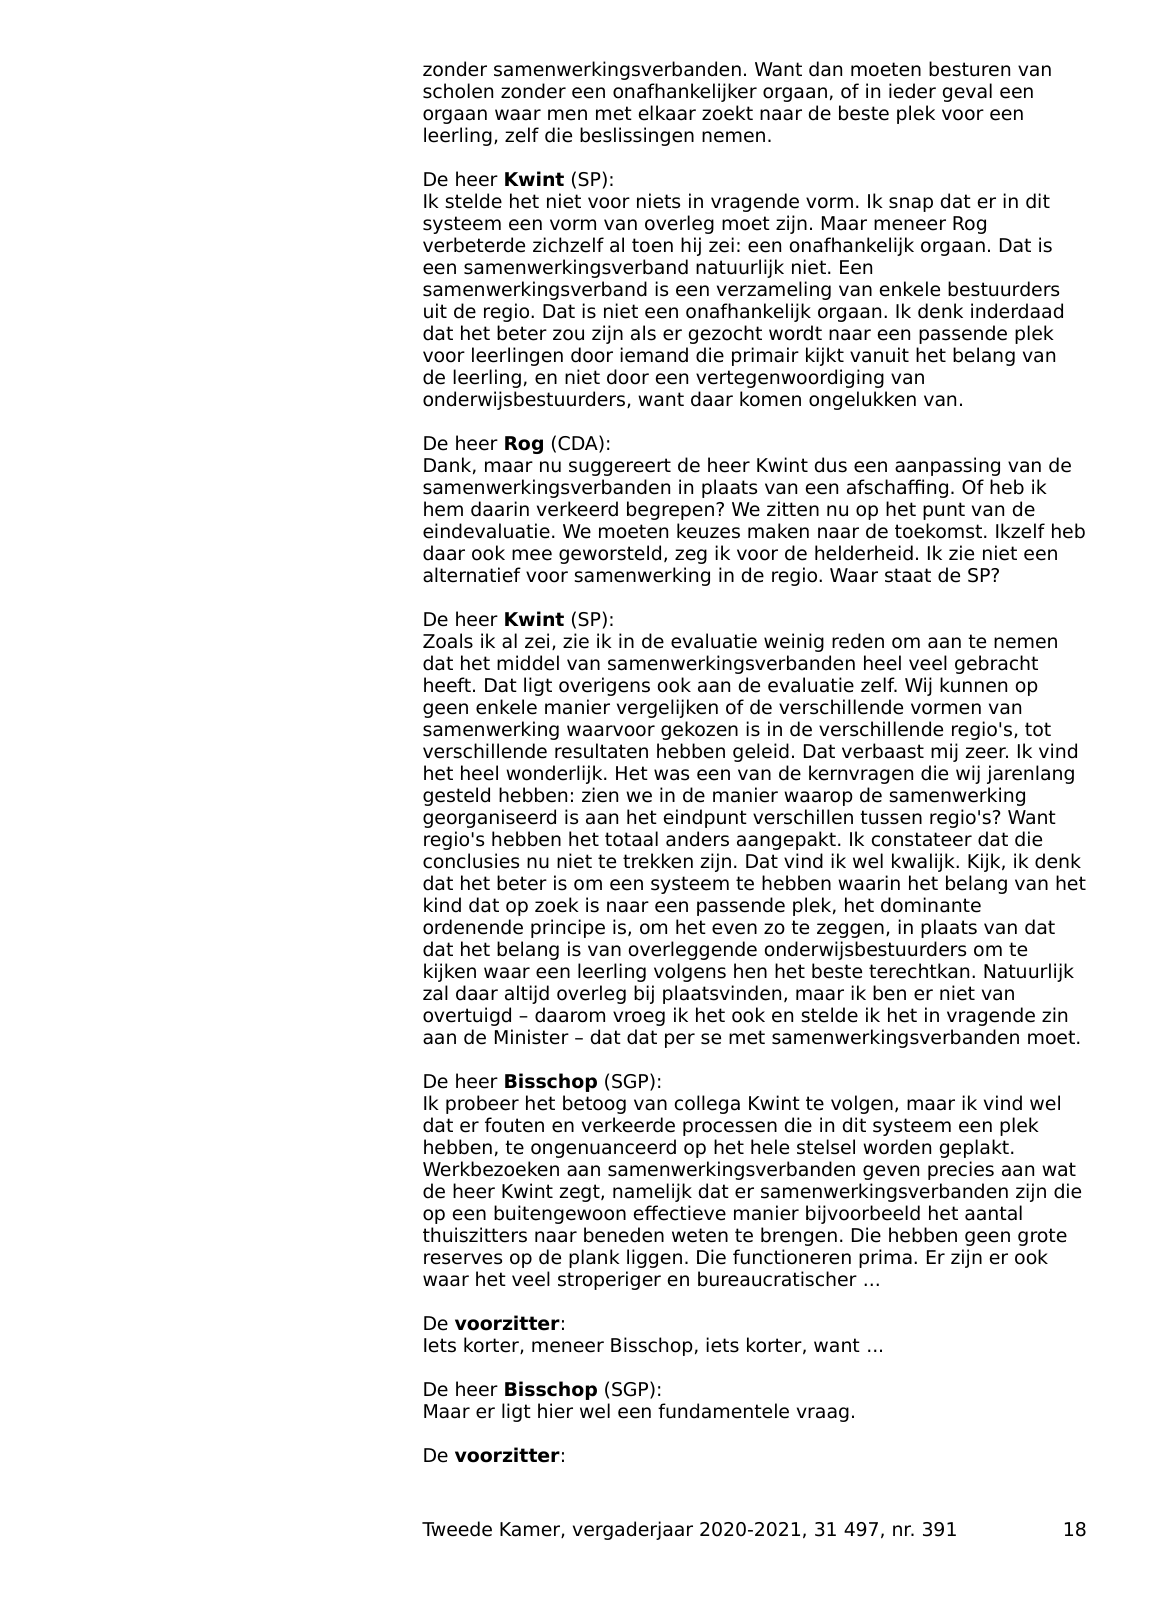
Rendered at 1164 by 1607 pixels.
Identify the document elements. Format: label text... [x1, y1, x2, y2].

text Zoals ik al zei, zie ik in de evaluatie weinig reden om aan te nemen dat het middel van samenwerkingsverbanden heel veel gebracht heeft. Dat ligt overigens ook aan de evaluatie zelf. Wij kunnen op geen enkele manier vergelijken of de verschillende vormen van samenwerking waarvoor gekozen is in de verschillende regio's, tot verschillende resultaten hebben geleid. Dat verbaast mij zeer. Ik vind het heel wonderlijk. Het was een van de kernvragen die wij jarenlang gesteld hebben: zien we in de manier waarop de samenwerking georganiseerd is aan het eindpunt verschillen tussen regio's? Want regio's hebben het totaal anders aangepakt. Ik constateer dat die conclusies nu niet te trekken zijn. Dat vind ik wel kwalijk. Kijk, ik denk dat het beter is om een systeem te hebben waarin het belang van het kind dat op zoek is naar een passende plek, het dominante ordenende principe is, om het even zo te zeggen, in plaats van dat dat het belang is van overleggende onderwijsbestuurders om te kijken waar een leerling volgens hen het beste terechtkan. Natuurlijk zal daar altijd overleg bij plaatsvinden, maar ik ben er niet van overtuigd – daarom vroeg ik het ook en stelde ik het in vragende zin aan de Minister – dat dat per se met samenwerkingsverbanden moet. [422, 631, 1087, 1049]
text De voorzitter: [422, 1313, 1087, 1335]
text Dank, maar nu suggereert de heer Kwint dus een aanpassing van de samenwerkingsverbanden in plaats van een afschaffing. Of heb ik hem daarin verkeerd begrepen? We zitten nu op het punt van de eindevaluatie. We moeten keuzes maken naar de toekomst. Ikzelf heb daar ook mee geworsteld, zeg ik voor de helderheid. Ik zie niet een alternatief voor samenwerking in de regio. Waar staat de SP? [422, 455, 1087, 587]
text De heer Kwint (SP): [422, 169, 1087, 191]
text De voorzitter: [422, 1445, 1087, 1467]
text Iets korter, meneer Bisschop, iets korter, want ... [422, 1335, 1087, 1357]
text De heer Kwint (SP): [422, 609, 1087, 631]
text zonder samenwerkingsverbanden. Want dan moeten besturen van scholen zonder een onafhankelijker orgaan, of in ieder geval een orgaan waar men met elkaar zoekt naar de beste plek voor een leerling, zelf die beslissingen nemen. [422, 59, 1087, 147]
text Ik probeer het betoog van collega Kwint te volgen, maar ik vind wel dat er fouten en verkeerde processen die in dit systeem een plek hebben, te ongenuanceerd op het hele stelsel worden geplakt. Werkbezoeken aan samenwerkingsverbanden geven precies aan wat de heer Kwint zegt, namelijk dat er samenwerkingsverbanden zijn die op een buitengewoon effectieve manier bijvoorbeeld het aantal thuiszitters naar beneden weten te brengen. Die hebben geen grote reserves op de plank liggen. Die functioneren prima. Er zijn er ook waar het veel stroperiger en bureaucratischer ... [422, 1093, 1087, 1291]
text De heer Rog (CDA): [422, 433, 1087, 455]
text De heer Bisschop (SGP): [422, 1071, 1087, 1093]
text Ik stelde het niet voor niets in vragende vorm. Ik snap dat er in dit systeem een vorm van overleg moet zijn. Maar meneer Rog verbeterde zichzelf al toen hij zei: een onafhankelijk orgaan. Dat is een samenwerkingsverband natuurlijk niet. Een samenwerkingsverband is een verzameling van enkele bestuurders uit de regio. Dat is niet een onafhankelijk orgaan. Ik denk inderdaad dat het beter zou zijn als er gezocht wordt naar een passende plek voor leerlingen door iemand die primair kijkt vanuit het belang van de leerling, en niet door een vertegenwoordiging van onderwijsbestuurders, want daar komen ongelukken van. [422, 191, 1087, 411]
text De heer Bisschop (SGP): [422, 1379, 1087, 1401]
text Maar er ligt hier wel een fundamentele vraag. [422, 1401, 1087, 1423]
